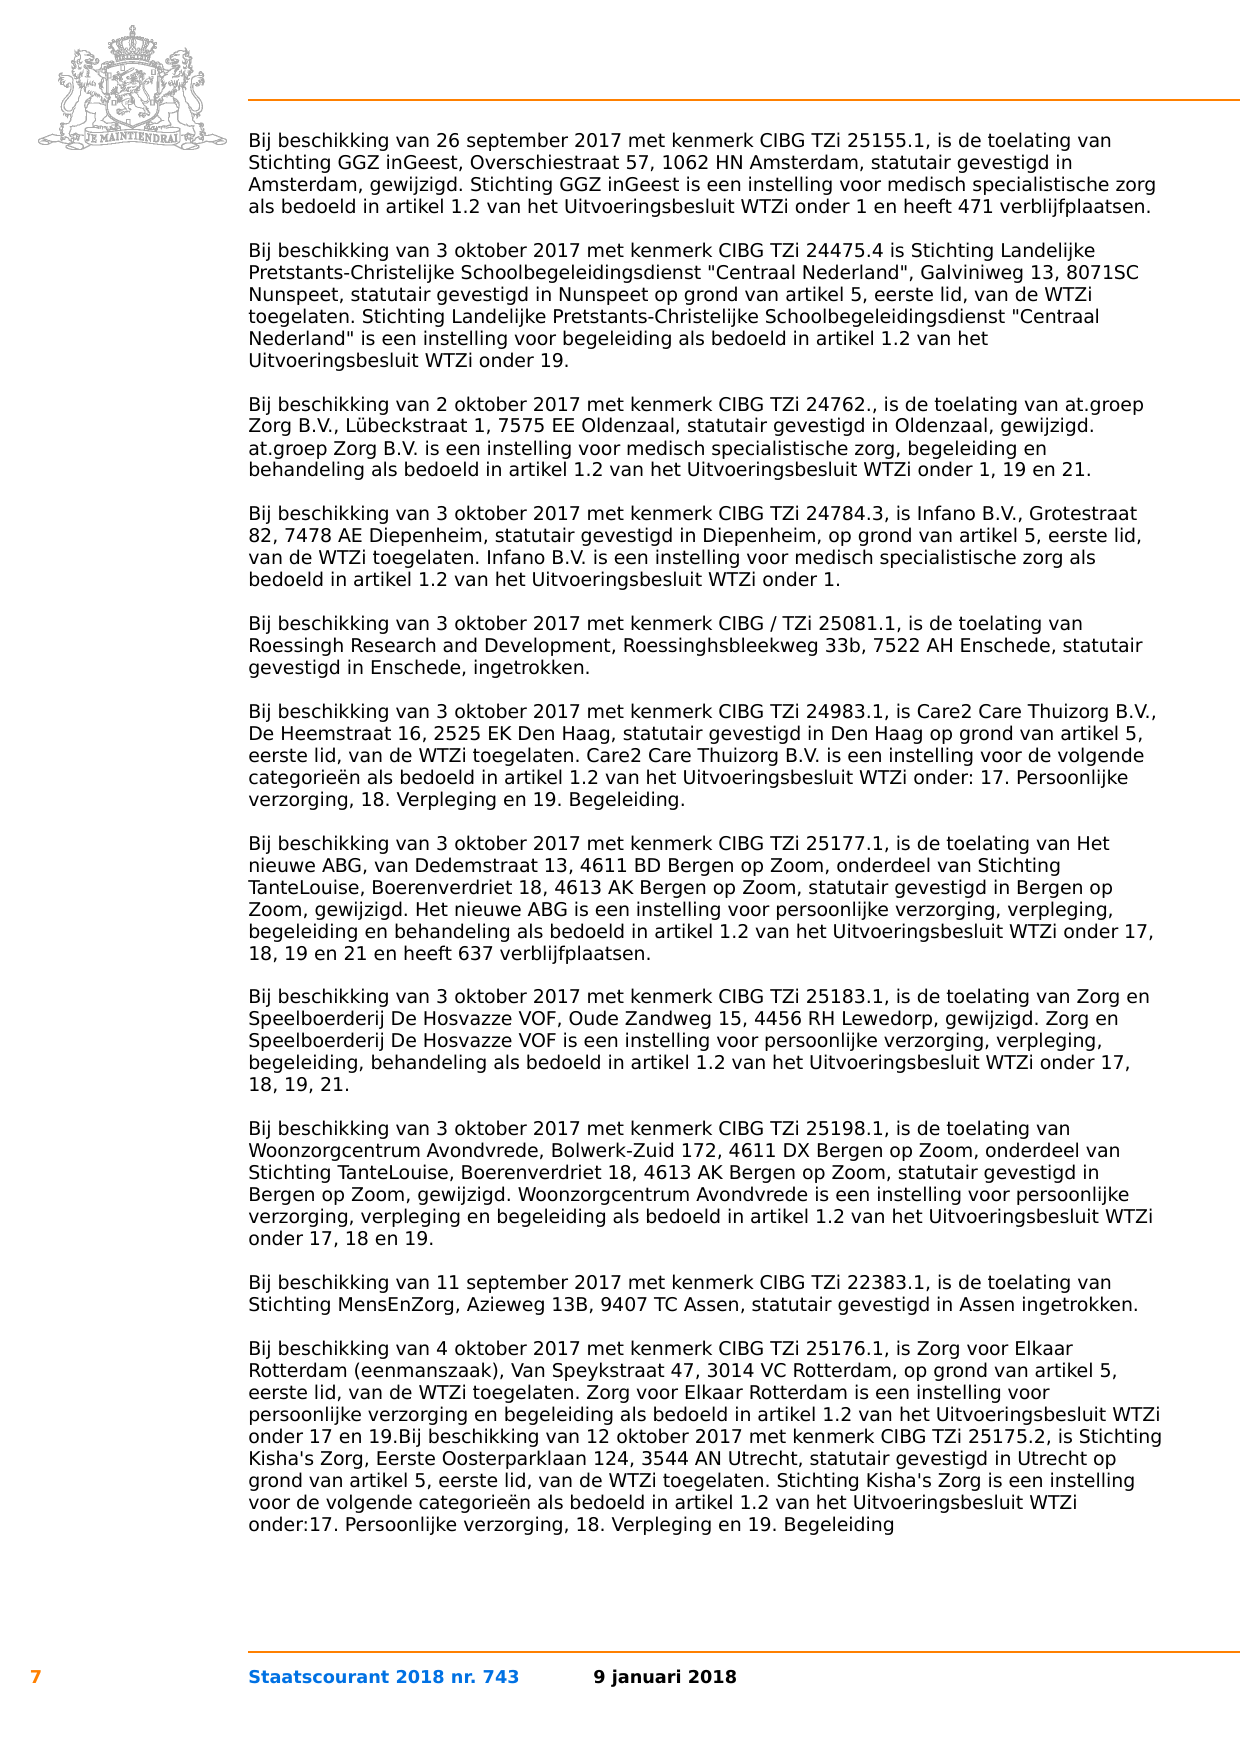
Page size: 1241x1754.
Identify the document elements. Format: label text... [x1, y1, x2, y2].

text Bij beschikking van 2 oktober 2017 met kenmerk CIBG TZi 24762., is de toelating van at.groep Zorg B.V., Lübeckstraat 1, 7575 EE Oldenzaal, statutair gevestigd in Oldenzaal, gewijzigd. at.groep Zorg B.V. is een instelling voor medisch specialistische zorg, begeleiding en behandeling als bedoeld in artikel 1.2 van het Uitvoeringsbesluit WTZi onder 1, 19 en 21. [248, 393, 1163, 481]
text Bij beschikking van 3 oktober 2017 met kenmerk CIBG / TZi 25081.1, is de toelating van Roessingh Research and Development, Roessinghsbleekweg 33b, 7522 AH Enschede, statutair gevestigd in Enschede, ingetrokken. [248, 613, 1163, 679]
picture [38, 25, 227, 150]
text Bij beschikking van 11 september 2017 met kenmerk CIBG TZi 22383.1, is de toelating van Stichting MensEnZorg, Azieweg 13B, 9407 TC Assen, statutair gevestigd in Assen ingetrokken. [248, 1272, 1163, 1316]
text Bij beschikking van 3 oktober 2017 met kenmerk CIBG TZi 24784.3, is Infano B.V., Grotestraat 82, 7478 AE Diepenheim, statutair gevestigd in Diepenheim, op grond van artikel 5, eerste lid, van de WTZi toegelaten. Infano B.V. is een instelling voor medisch specialistische zorg als bedoeld in artikel 1.2 van het Uitvoeringsbesluit WTZi onder 1. [248, 503, 1163, 591]
text Bij beschikking van 26 september 2017 met kenmerk CIBG TZi 25155.1, is de toelating van Stichting GGZ inGeest, Overschiestraat 57, 1062 HN Amsterdam, statutair gevestigd in Amsterdam, gewijzigd. Stichting GGZ inGeest is een instelling voor medisch specialistische zorg als bedoeld in artikel 1.2 van het Uitvoeringsbesluit WTZi onder 1 en heeft 471 verblijfplaatsen. [248, 130, 1163, 218]
text Bij beschikking van 3 oktober 2017 met kenmerk CIBG TZi 25198.1, is de toelating van Woonzorgcentrum Avondvrede, Bolwerk-Zuid 172, 4611 DX Bergen op Zoom, onderdeel van Stichting TanteLouise, Boerenverdriet 18, 4613 AK Bergen op Zoom, statutair gevestigd in Bergen op Zoom, gewijzigd. Woonzorgcentrum Avondvrede is een instelling voor persoonlijke verzorging, verpleging en begeleiding als bedoeld in artikel 1.2 van het Uitvoeringsbesluit WTZi onder 17, 18 en 19. [248, 1118, 1163, 1250]
text Bij beschikking van 3 oktober 2017 met kenmerk CIBG TZi 25177.1, is de toelating van Het nieuwe ABG, van Dedemstraat 13, 4611 BD Bergen op Zoom, onderdeel van Stichting TanteLouise, Boerenverdriet 18, 4613 AK Bergen op Zoom, statutair gevestigd in Bergen op Zoom, gewijzigd. Het nieuwe ABG is een instelling voor persoonlijke verzorging, verpleging, begeleiding en behandeling als bedoeld in artikel 1.2 van het Uitvoeringsbesluit WTZi onder 17, 18, 19 en 21 en heeft 637 verblijfplaatsen. [248, 833, 1163, 964]
text Bij beschikking van 3 oktober 2017 met kenmerk CIBG TZi 25183.1, is de toelating van Zorg en Speelboerderij De Hosvazze VOF, Oude Zandweg 15, 4456 RH Lewedorp, gewijzigd. Zorg en Speelboerderij De Hosvazze VOF is een instelling voor persoonlijke verzorging, verpleging, begeleiding, behandeling als bedoeld in artikel 1.2 van het Uitvoeringsbesluit WTZi onder 17, 18, 19, 21. [248, 986, 1163, 1096]
text Bij beschikking van 3 oktober 2017 met kenmerk CIBG TZi 24475.4 is Stichting Landelijke Pretstants-Christelijke Schoolbegeleidingsdienst "Centraal Nederland", Galviniweg 13, 8071SC Nunspeet, statutair gevestigd in Nunspeet op grond van artikel 5, eerste lid, van de WTZi toegelaten. Stichting Landelijke Pretstants-Christelijke Schoolbegeleidingsdienst "Centraal Nederland" is een instelling voor begeleiding als bedoeld in artikel 1.2 van het Uitvoeringsbesluit WTZi onder 19. [248, 240, 1163, 372]
text Bij beschikking van 4 oktober 2017 met kenmerk CIBG TZi 25176.1, is Zorg voor Elkaar Rotterdam (eenmanszaak), Van Speykstraat 47, 3014 VC Rotterdam, op grond van artikel 5, eerste lid, van de WTZi toegelaten. Zorg voor Elkaar Rotterdam is een instelling voor persoonlijke verzorging en begeleiding als bedoeld in artikel 1.2 van het Uitvoeringsbesluit WTZi onder 17 en 19.Bij beschikking van 12 oktober 2017 met kenmerk CIBG TZi 25175.2, is Stichting Kisha's Zorg, Eerste Oosterparklaan 124, 3544 AN Utrecht, statutair gevestigd in Utrecht op grond van artikel 5, eerste lid, van de WTZi toegelaten. Stichting Kisha's Zorg is een instelling voor de volgende categorieën als bedoeld in artikel 1.2 van het Uitvoeringsbesluit WTZi onder:17. Persoonlijke verzorging, 18. Verpleging en 19. Begeleiding [248, 1338, 1163, 1536]
text Bij beschikking van 3 oktober 2017 met kenmerk CIBG TZi 24983.1, is Care2 Care Thuizorg B.V., De Heemstraat 16, 2525 EK Den Haag, statutair gevestigd in Den Haag op grond van artikel 5, eerste lid, van de WTZi toegelaten. Care2 Care Thuizorg B.V. is een instelling voor de volgende categorieën als bedoeld in artikel 1.2 van het Uitvoeringsbesluit WTZi onder: 17. Persoonlijke verzorging, 18. Verpleging en 19. Begeleiding. [248, 701, 1163, 811]
